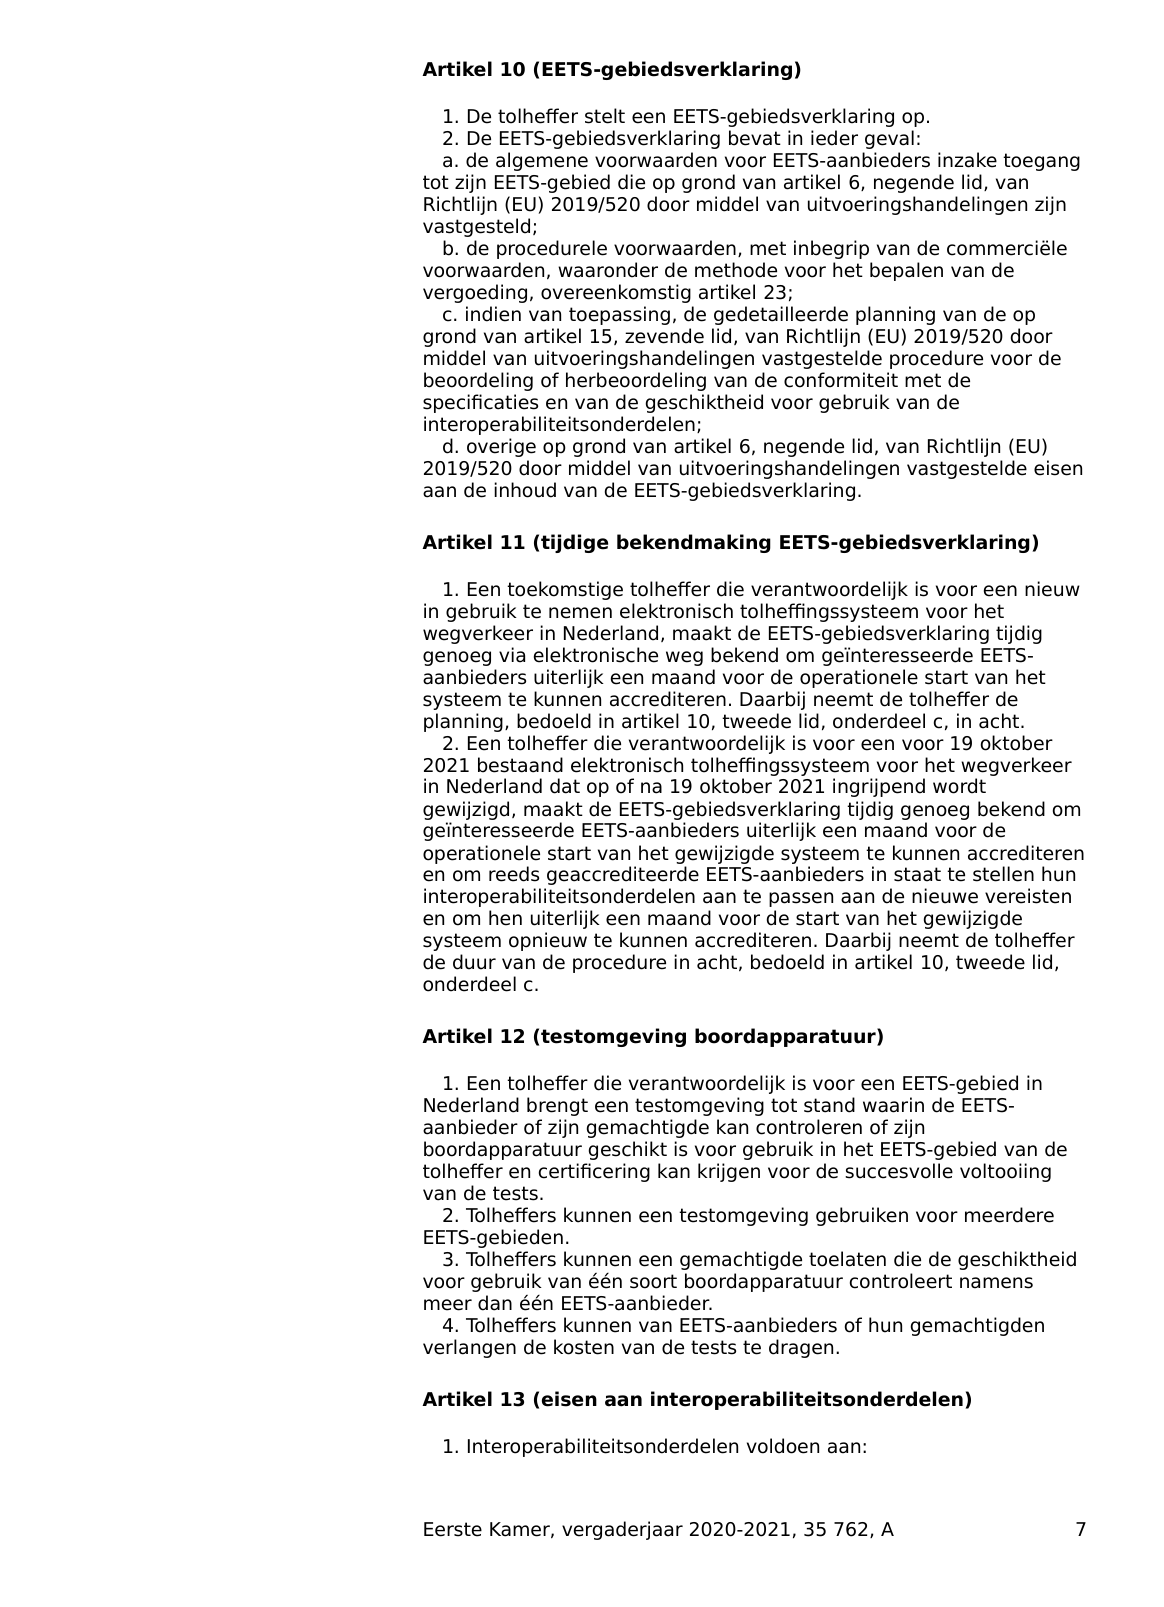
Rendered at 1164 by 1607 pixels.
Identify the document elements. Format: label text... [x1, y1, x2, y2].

text 1. Interoperabiliteitsonderdelen voldoen aan: [422, 1436, 1087, 1458]
subtitle Artikel 11 (tijdige bekendmaking EETS-gebiedsverklaring) [422, 532, 1087, 554]
text 2. De EETS-gebiedsverklaring bevat in ieder geval: [422, 128, 1087, 150]
text 1. De tolheffer stelt een EETS-gebiedsverklaring op. [422, 106, 1087, 128]
text 2. Een tolheffer die verantwoordelijk is voor een voor 19 oktober 2021 bestaand elektronisch tolheffingssysteem voor het wegverkeer in Nederland dat op of na 19 oktober 2021 ingrijpend wordt gewijzigd, maakt de EETS-gebiedsverklaring tijdig genoeg bekend om geïnteresseerde EETS-aanbieders uiterlijk een maand voor de operationele start van het gewijzigde systeem te kunnen accrediteren en om reeds geaccrediteerde EETS-aanbieders in staat te stellen hun interoperabiliteitsonderdelen aan te passen aan de nieuwe vereisten en om hen uiterlijk een maand voor de start van het gewijzigde systeem opnieuw te kunnen accrediteren. Daarbij neemt de tolheffer de duur van de procedure in acht, bedoeld in artikel 10, tweede lid, onderdeel c. [422, 732, 1087, 996]
text c. indien van toepassing, de gedetailleerde planning van de op grond van artikel 15, zevende lid, van Richtlijn (EU) 2019/520 door middel van uitvoeringshandelingen vastgestelde procedure voor de beoordeling of herbeoordeling van de conformiteit met de specificaties en van de geschiktheid voor gebruik van de interoperabiliteitsonderdelen; [422, 304, 1087, 436]
text 1. Een tolheffer die verantwoordelijk is voor een EETS-gebied in Nederland brengt een testomgeving tot stand waarin de EETS-aanbieder of zijn gemachtigde kan controleren of zijn boordapparatuur geschikt is voor gebruik in het EETS-gebied van de tolheffer en certificering kan krijgen voor de succesvolle voltooiing van de tests. [422, 1073, 1087, 1205]
text a. de algemene voorwaarden voor EETS-aanbieders inzake toegang tot zijn EETS-gebied die op grond van artikel 6, negende lid, van Richtlijn (EU) 2019/520 door middel van uitvoeringshandelingen zijn vastgesteld; [422, 150, 1087, 238]
subtitle Artikel 12 (testomgeving boordapparatuur) [422, 1026, 1087, 1048]
text 2. Tolheffers kunnen een testomgeving gebruiken voor meerdere EETS-gebieden. [422, 1205, 1087, 1249]
text 4. Tolheffers kunnen van EETS-aanbieders of hun gemachtigden verlangen de kosten van de tests te dragen. [422, 1315, 1087, 1359]
text b. de procedurele voorwaarden, met inbegrip van de commerciële voorwaarden, waaronder de methode voor het bepalen van de vergoeding, overeenkomstig artikel 23; [422, 238, 1087, 304]
text 3. Tolheffers kunnen een gemachtigde toelaten die de geschiktheid voor gebruik van één soort boordapparatuur controleert namens meer dan één EETS-aanbieder. [422, 1249, 1087, 1315]
subtitle Artikel 10 (EETS-gebiedsverklaring) [422, 59, 1087, 81]
subtitle Artikel 13 (eisen aan interoperabiliteitsonderdelen) [422, 1389, 1087, 1411]
text d. overige op grond van artikel 6, negende lid, van Richtlijn (EU) 2019/520 door middel van uitvoeringshandelingen vastgestelde eisen aan de inhoud van de EETS-gebiedsverklaring. [422, 436, 1087, 502]
text 1. Een toekomstige tolheffer die verantwoordelijk is voor een nieuw in gebruik te nemen elektronisch tolheffingssysteem voor het wegverkeer in Nederland, maakt de EETS-gebiedsverklaring tijdig genoeg via elektronische weg bekend om geïnteresseerde EETS-aanbieders uiterlijk een maand voor de operationele start van het systeem te kunnen accrediteren. Daarbij neemt de tolheffer de planning, bedoeld in artikel 10, tweede lid, onderdeel c, in acht. [422, 579, 1087, 732]
